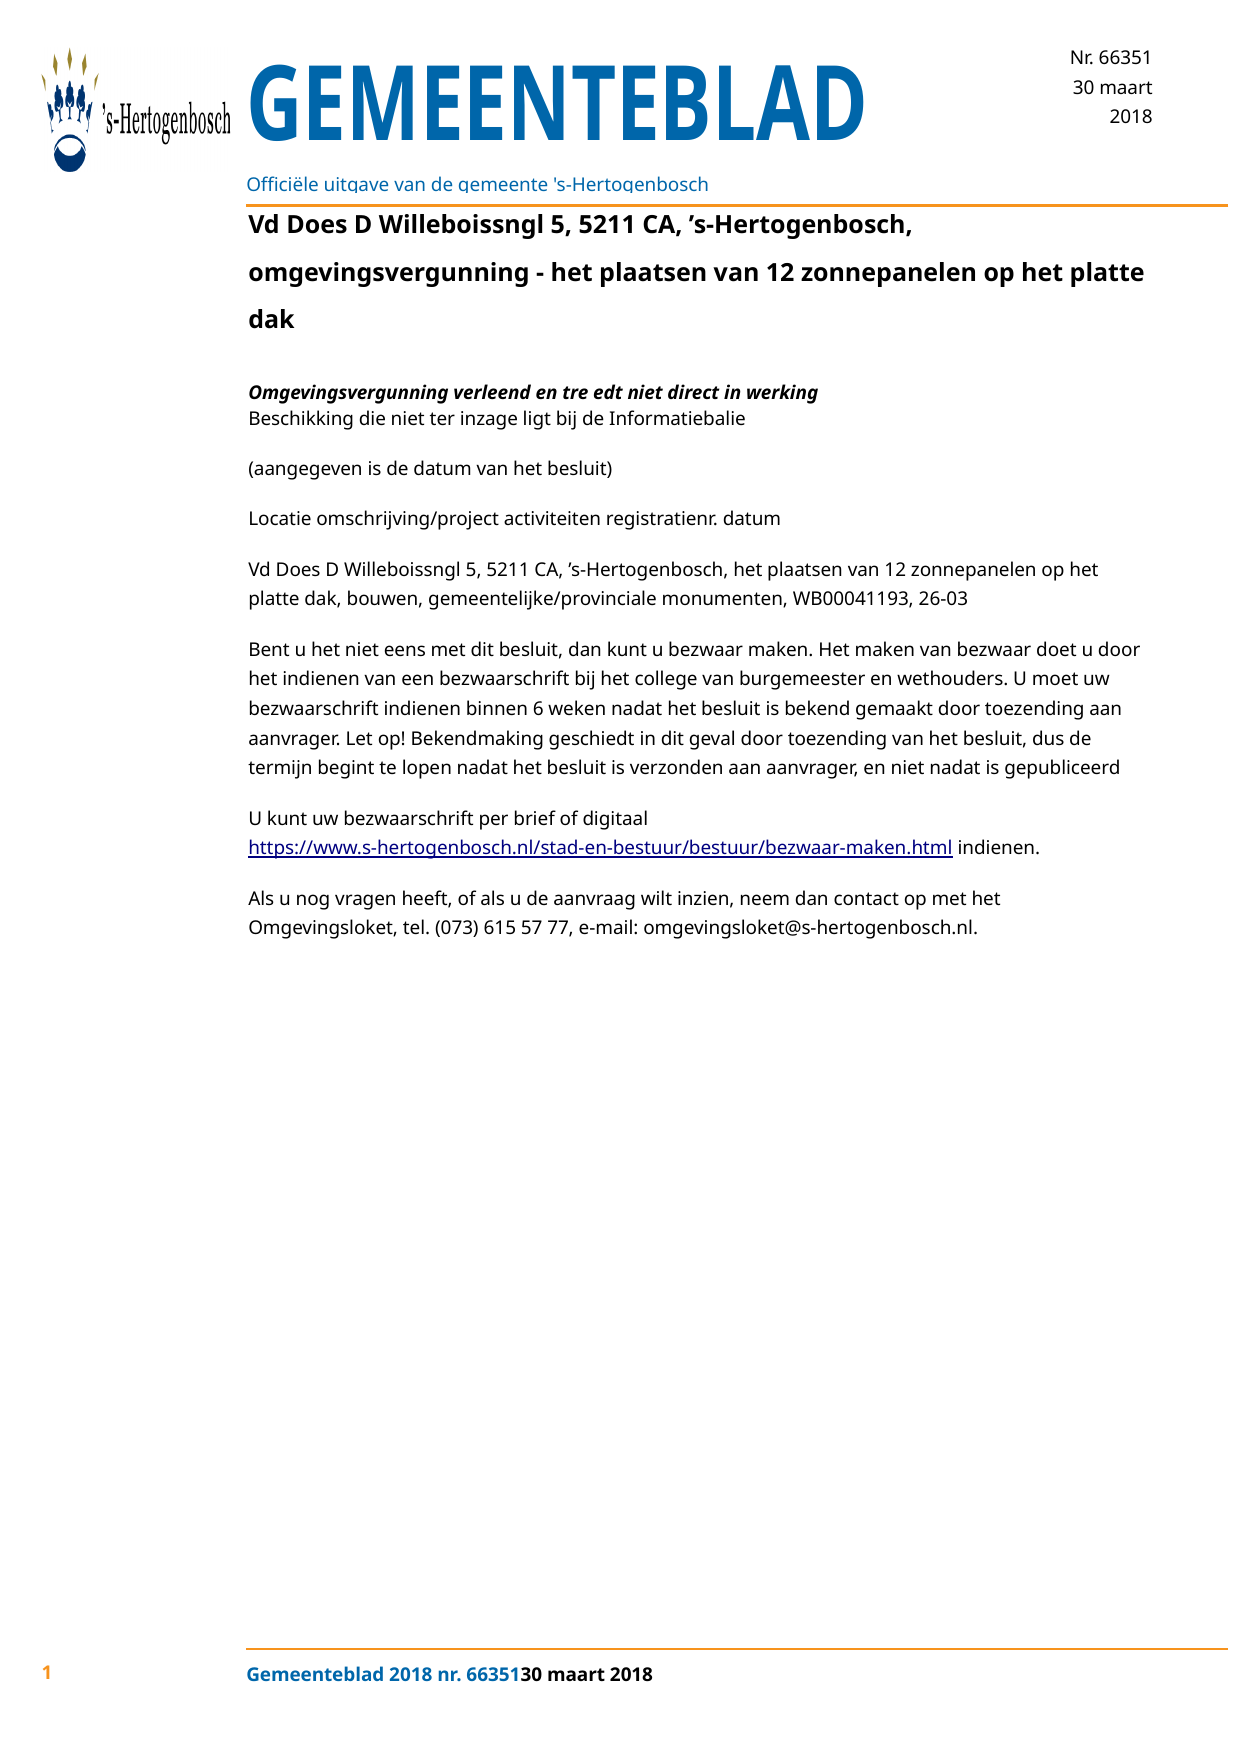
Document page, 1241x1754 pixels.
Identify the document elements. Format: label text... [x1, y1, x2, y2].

text Vd Does D Willeboissngl 5, 5211 CA, ’s-Hertogenbosch, het plaatsen van 12 zonnepanelen op het platte dak, bouwen, gemeentelijke/provinciale monumenten, WB00041193, 26-03 [248, 556, 1152, 611]
text Locatie omschrijving/project activiteiten registratienr. datum [248, 506, 1152, 531]
text Omgevingsvergunning verleend en tre edt niet direct in werking [248, 379, 1152, 405]
text Vd Does D Willeboissngl 5, 5211 CA, ’s-Hertogenbosch, omgevingsvergunning - het plaatsen van 12 zonnepanelen op het platte dak [248, 207, 1152, 336]
text U kunt uw bezwaarschrift per brief of digitaal https://www.s-hertogenbosch.nl/stad-en-bestuur/bestuur/bezwaar-maken.html indienen. [248, 805, 1152, 860]
text Beschikking die niet ter inzage ligt bij de Informatiebalie [248, 405, 1152, 431]
text Bent u het niet eens met dit besluit, dan kunt u bezwaar maken. Het maken van bezwaar doet u door het indienen van een bezwaarschrift bij het college van burgemeester en wethouders. U moet uw bezwaarschrift indienen binnen 6 weken nadat het besluit is bekend gemaakt door toezending aan aanvrager. Let op! Bekendmaking geschiedt in dit geval door toezending van het besluit, dus de termijn begint te lopen nadat het besluit is verzonden aan aanvrager, en niet nadat is gepubliceerd [248, 636, 1152, 780]
picture [41, 47, 231, 172]
text (aangegeven is de datum van het besluit) [248, 455, 1152, 481]
text Als u nog vragen heeft, of als u de aanvraag wilt inzien, neem dan contact op met het Omgevingsloket, tel. (073) 615 57 77, e-mail: omgevingsloket@s-hertogenbosch.nl. [248, 885, 1152, 940]
